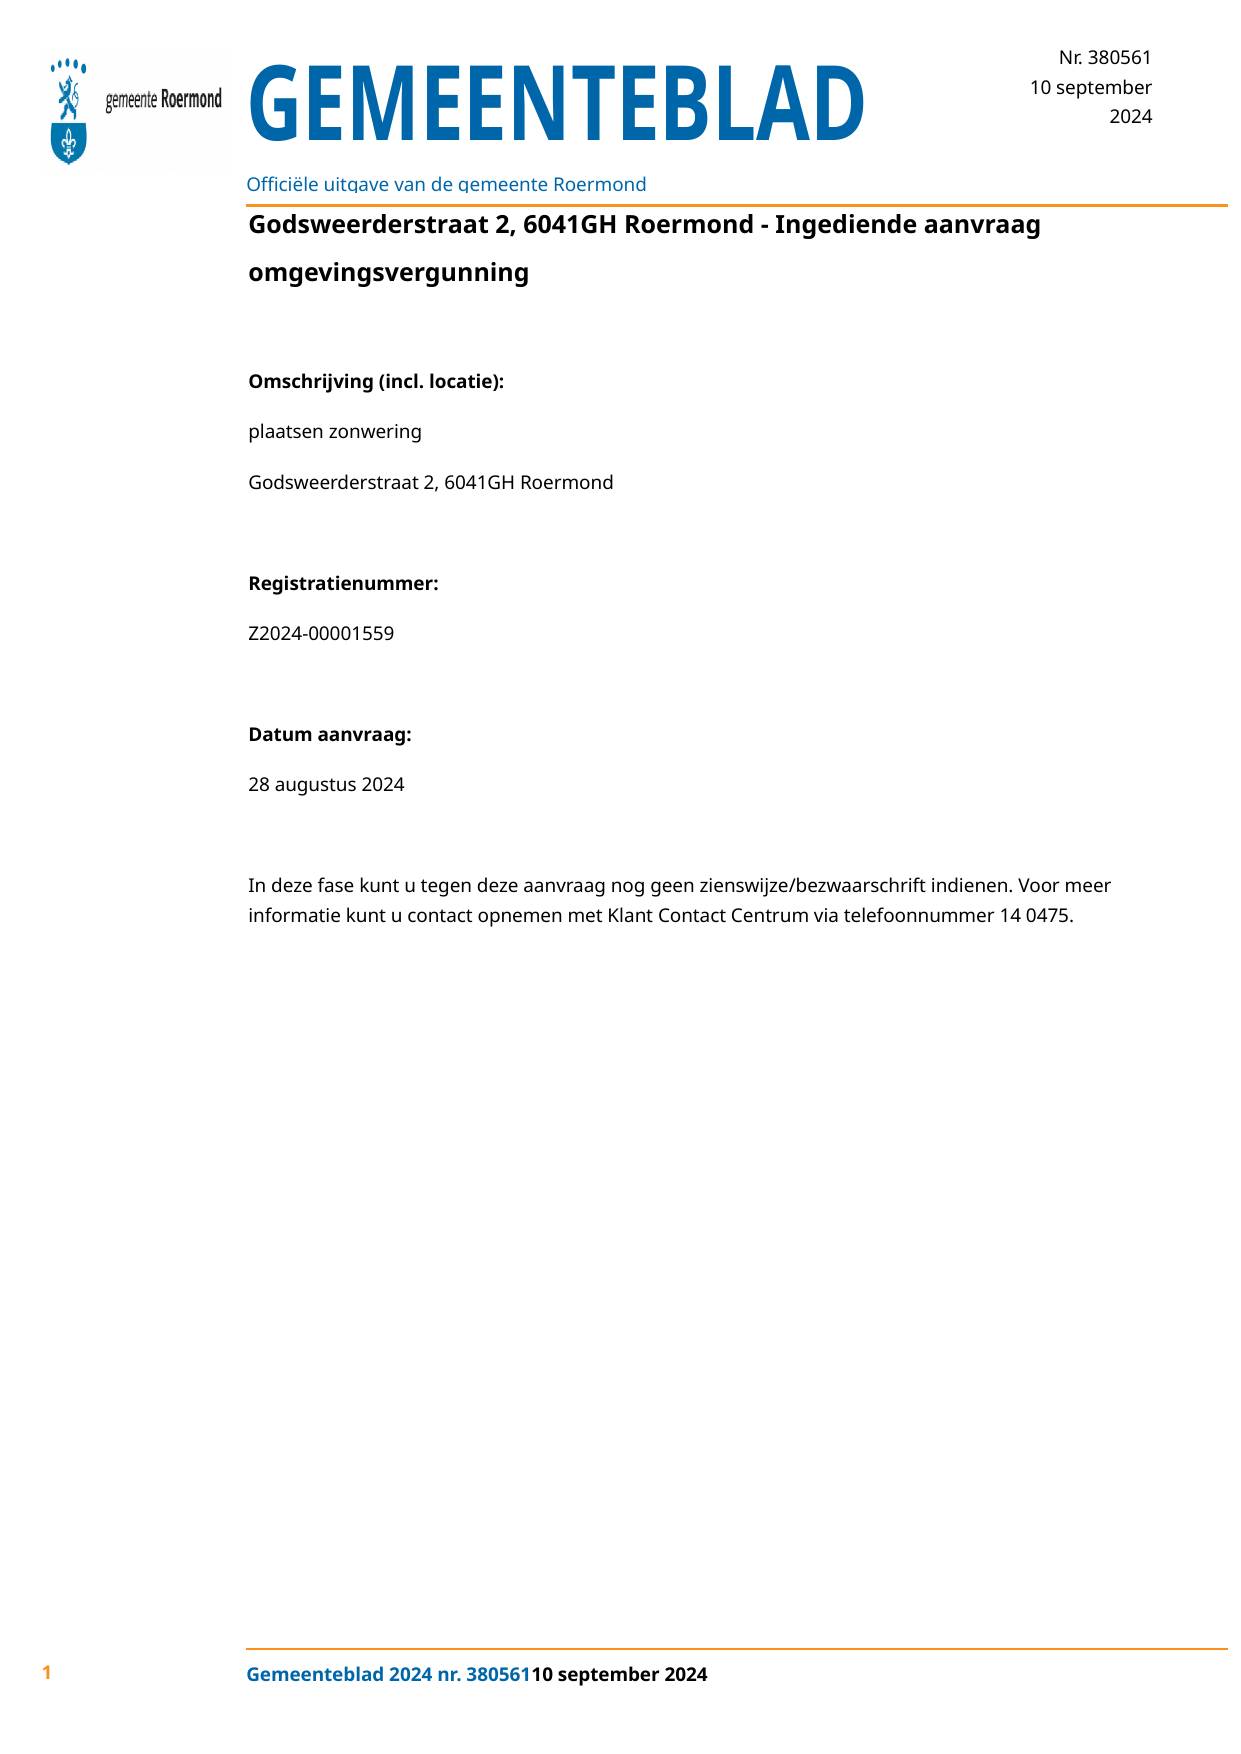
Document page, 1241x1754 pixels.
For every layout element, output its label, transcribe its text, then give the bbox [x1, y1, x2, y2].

text Z2024-00001559 [248, 620, 1152, 646]
text 28 augustus 2024 [248, 772, 1152, 797]
picture [41, 47, 231, 172]
text Datum aanvraag: [248, 721, 1152, 747]
text Registratienummer: [248, 570, 1152, 596]
text plaatsen zonwering [248, 419, 1152, 444]
text Godsweerderstraat 2, 6041GH Roermond [248, 469, 1152, 495]
text Godsweerderstraat 2, 6041GH Roermond - Ingediende aanvraag omgevingsvergunning [248, 207, 1152, 288]
text Omschrijving (incl. locatie): [248, 368, 1152, 394]
text In deze fase kunt u tegen deze aanvraag nog geen zienswijze/bezwaarschrift indienen. Voor meer informatie kunt u contact opnemen met Klant Contact Centrum via telefoonnummer 14 0475. [248, 872, 1152, 928]
